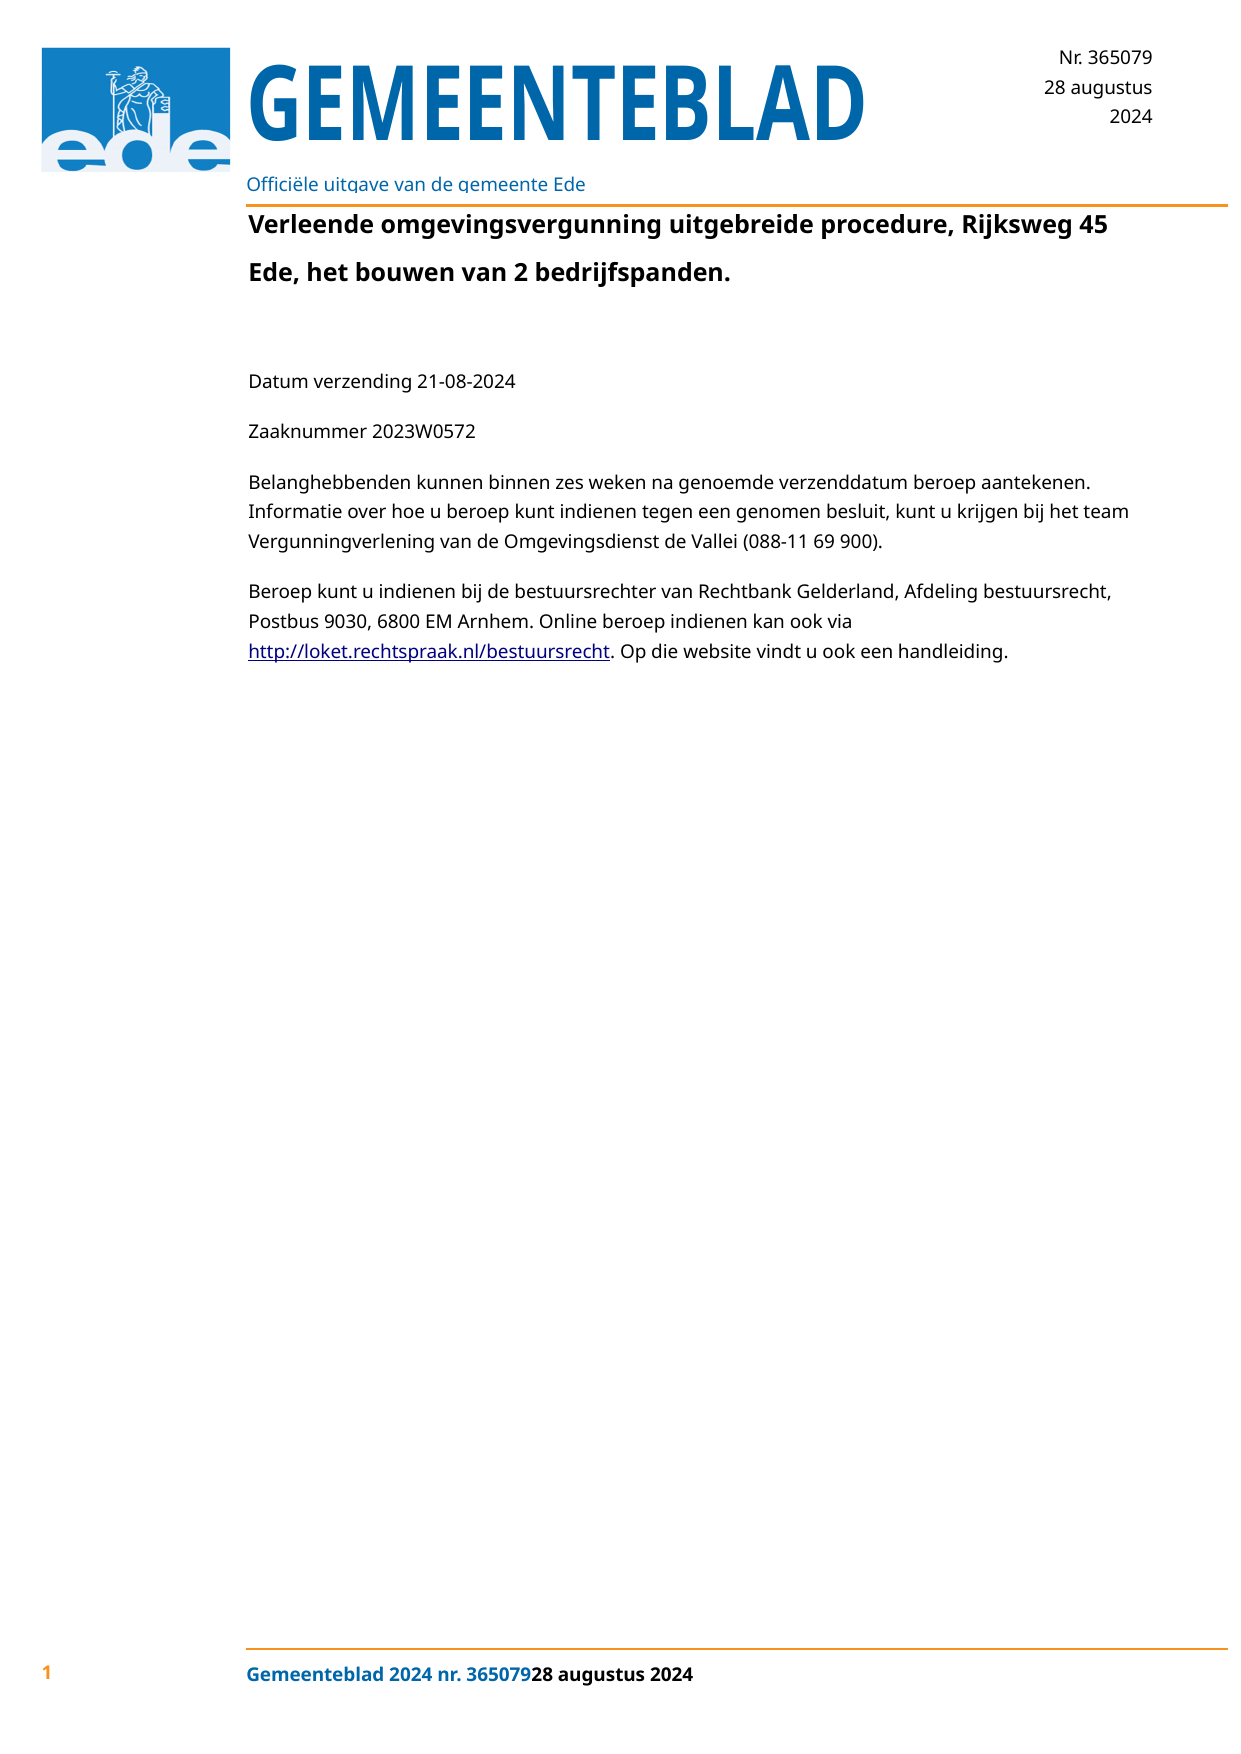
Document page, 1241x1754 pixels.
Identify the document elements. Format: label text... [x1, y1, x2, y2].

text Zaaknummer 2023W0572 [248, 419, 1152, 444]
text Verleende omgevingsvergunning uitgebreide procedure, Rijksweg 45 Ede, het bouwen van 2 bedrijfspanden. [248, 207, 1152, 288]
text Datum verzending 21-08-2024 [248, 368, 1152, 394]
text Beroep kunt u indienen bij de bestuursrechter van Rechtbank Gelderland, Afdeling bestuursrecht, Postbus 9030, 6800 EM Arnhem. Online beroep indienen kan ook via http://loket.rechtspraak.nl/bestuursrecht. Op die website vindt u ook een handleiding. [248, 579, 1152, 664]
picture [41, 47, 231, 172]
text Belanghebbenden kunnen binnen zes weken na genoemde verzenddatum beroep aantekenen. Informatie over hoe u beroep kunt indienen tegen een genomen besluit, kunt u krijgen bij het team Vergunningverlening van de Omgevingsdienst de Vallei (088-11 69 900). [248, 469, 1152, 554]
